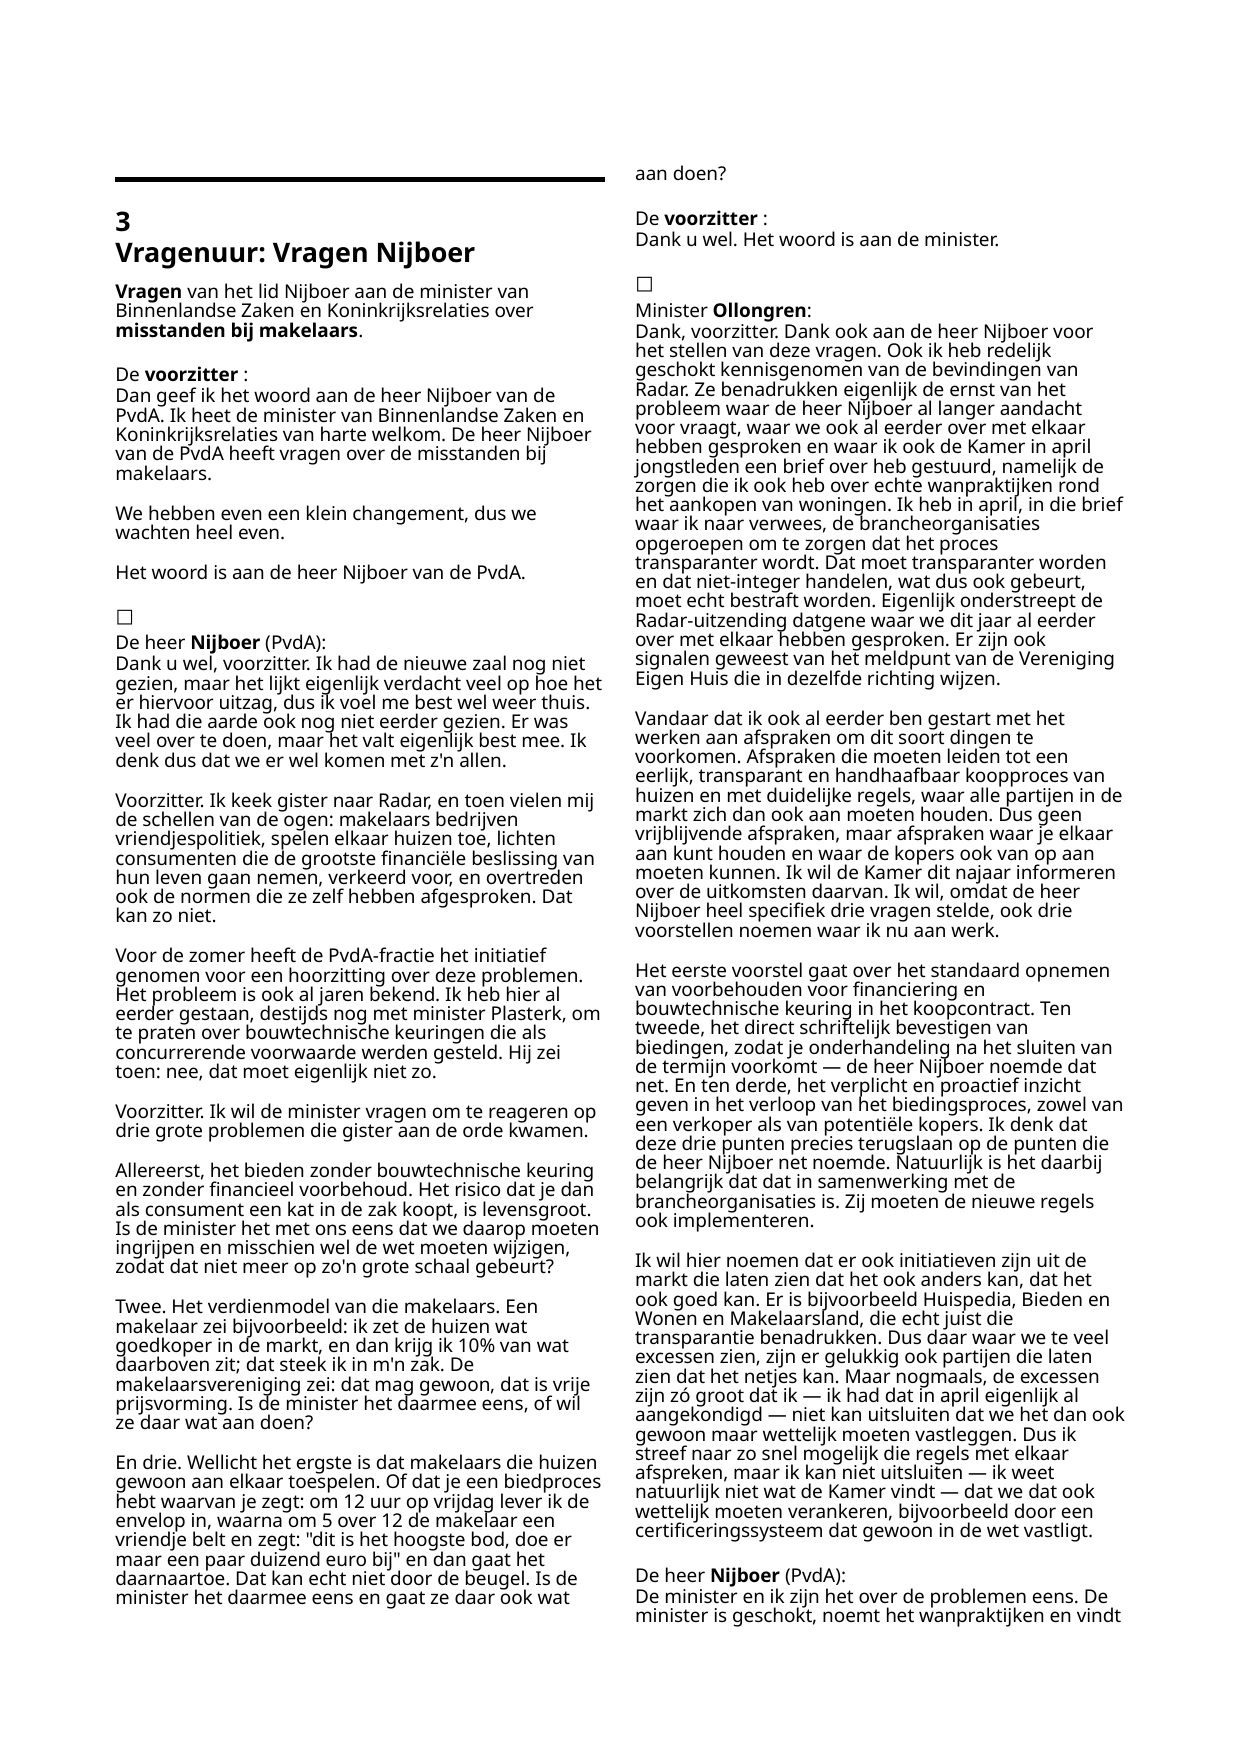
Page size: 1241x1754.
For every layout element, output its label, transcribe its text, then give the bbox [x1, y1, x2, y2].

text Voor de zomer heeft de PvdA-fractie het initiatief genomen voor een hoorzitting over deze problemen. Het probleem is ook al jaren bekend. Ik heb hier al eerder gestaan, destijds nog met minister Plasterk, om te praten over bouwtechnische keuringen die als concurrerende voorwaarde werden gesteld. Hij zei toen: nee, dat moet eigenlijk niet zo. [115, 947, 605, 1082]
text Twee. Het verdienmodel van die makelaars. Een makelaar zei bijvoorbeeld: ik zet de huizen wat goedkoper in de markt, en dan krijg ik 10% van wat daarboven zit; dat steek ik in m'n zak. De makelaarsvereniging zei: dat mag gewoon, dat is vrije prijsvorming. Is de minister het daarmee eens, of wil ze daar wat aan doen? [115, 1298, 605, 1433]
text Het woord is aan de heer Nijboer van de PvdA. [115, 564, 605, 583]
text Voorzitter. Ik keek gister naar Radar, en toen vielen mij de schellen van de ogen: makelaars bedrijven vriendjespolitiek, spelen elkaar huizen toe, lichten consumenten die de grootste financiële beslissing van hun leven gaan nemen, verkeerd voor, en overtreden ook de normen die ze zelf hebben afgesproken. Dat kan zo niet. [115, 792, 605, 927]
text En drie. Wellicht het ergste is dat makelaars die huizen gewoon aan elkaar toespelen. Of dat je een biedproces hebt waarvan je zegt: om 12 uur op vrijdag lever ik de envelop in, waarna om 5 over 12 de makelaar een vriendje belt en zegt: "dit is het hoogste bod, doe er maar een paar duizend euro bij" en dan gaat het daarnaartoe. Dat kan echt niet door de beugel. Is de minister het daarmee eens en gaat ze daar ook wat [115, 1454, 605, 1608]
text De heer Nijboer (PvdA): [115, 629, 605, 655]
text Vragen van het lid Nijboer aan de minister van Binnenlandse Zaken en Koninkrijksrelaties over misstanden bij makelaars. [115, 283, 605, 341]
text Allereerst, het bieden zonder bouwtechnische keuring en zonder financieel voorbehoud. Het risico dat je dan als consument een kat in de zak koopt, is levensgroot. Is de minister het met ons eens dat we daarop moeten ingrijpen en misschien wel de wet moeten wijzigen, zodat dat niet meer op zo'n grote schaal gebeurt? [115, 1162, 605, 1278]
text De heer Nijboer (PvdA): [635, 1562, 1125, 1588]
text Ik wil hier noemen dat er ook initiatieven zijn uit de markt die laten zien dat het ook anders kan, dat het ook goed kan. Er is bijvoorbeeld Huispedia, Bieden en Wonen en Makelaarsland, die echt juist die transparantie benadrukken. Dus daar waar we te veel excessen zien, zijn er gelukkig ook partijen die laten zien dat het netjes kan. Maar nogmaals, de excessen zijn zó groot dat ik — ik had dat in april eigenlijk al aangekondigd — niet kan uitsluiten dat we het dan ook gewoon maar wettelijk moeten vastleggen. Dus ik streef naar zo snel mogelijk die regels met elkaar afspreken, maar ik kan niet uitsluiten — ik weet natuurlijk niet wat de Kamer vindt — dat we dat ook wettelijk moeten verankeren, bijvoorbeeld door een certificeringssysteem dat gewoon in de wet vastligt. [635, 1252, 1125, 1541]
text 3 [115, 203, 605, 239]
text Het eerste voorstel gaat over het standaard opnemen van voorbehouden voor financiering en bouwtechnische keuring in het koopcontract. Ten tweede, het direct schriftelijk bevestigen van biedingen, zodat je onderhandeling na het sluiten van de termijn voorkomt — de heer Nijboer noemde dat net. En ten derde, het verplicht en proactief inzicht geven in het verloop van het biedingsproces, zowel van een verkoper als van potentiële kopers. Ik denk dat deze drie punten precies terugslaan op de punten die de heer Nijboer net noemde. Natuurlijk is het daarbij belangrijk dat dat in samenwerking met de brancheorganisaties is. Zij moeten de nieuwe regels ook implementeren. [635, 962, 1125, 1231]
text aan doen? [635, 165, 1125, 184]
text Minister Ollongren: [635, 297, 1125, 323]
text De minister en ik zijn het over de problemen eens. De minister is geschokt, noemt het wanpraktijken en vindt [635, 1588, 1125, 1626]
text ⬜ [115, 604, 605, 629]
text Dank u wel. Het woord is aan de minister. [635, 231, 1125, 250]
text De voorzitter : [635, 205, 1125, 231]
text Dank u wel, voorzitter. Ik had de nieuwe zaal nog niet gezien, maar het lijkt eigenlijk verdacht veel op hoe het er hiervoor uitzag, dus ik voel me best wel weer thuis. Ik had die aarde ook nog niet eerder gezien. Er was veel over te doen, maar het valt eigenlijk best mee. Ik denk dus dat we er wel komen met z'n allen. [115, 655, 605, 771]
text De voorzitter : [115, 362, 605, 387]
text Vragenuur: Vragen Nijboer [115, 239, 605, 283]
text Vandaar dat ik ook al eerder ben gestart met het werken aan afspraken om dit soort dingen te voorkomen. Afspraken die moeten leiden tot een eerlijk, transparant en handhaafbaar koopproces van huizen en met duidelijke regels, waar alle partijen in de markt zich dan ook aan moeten houden. Dus geen vrijblijvende afspraken, maar afspraken waar je elkaar aan kunt houden en waar de kopers ook van op aan moeten kunnen. Ik wil de Kamer dit najaar informeren over de uitkomsten daarvan. Ik wil, omdat de heer Nijboer heel specifiek drie vragen stelde, ook drie voorstellen noemen waar ik nu aan werk. [635, 709, 1125, 941]
text We hebben even een klein changement, dus we wachten heel even. [115, 504, 605, 543]
text Dank, voorzitter. Dank ook aan de heer Nijboer voor het stellen van deze vragen. Ook ik heb redelijk geschokt kennisgenomen van de bevindingen van Radar. Ze benadrukken eigenlijk de ernst van het probleem waar de heer Nijboer al langer aandacht voor vraagt, waar we ook al eerder over met elkaar hebben gesproken en waar ik ook de Kamer in april jongstleden een brief over heb gestuurd, namelijk de zorgen die ik ook heb over echte wanpraktijken rond het aankopen van woningen. Ik heb in april, in die brief waar ik naar verwees, de brancheorganisaties opgeroepen om te zorgen dat het proces transparanter wordt. Dat moet transparanter worden en dat niet-integer handelen, wat dus ook gebeurt, moet echt bestraft worden. Eigenlijk onderstreept de Radar-uitzending datgene waar we dit jaar al eerder over met elkaar hebben gesproken. Er zijn ook signalen geweest van het meldpunt van de Vereniging Eigen Huis die in dezelfde richting wijzen. [635, 323, 1125, 689]
text Dan geef ik het woord aan de heer Nijboer van de PvdA. Ik heet de minister van Binnenlandse Zaken en Koninkrijksrelaties van harte welkom. De heer Nijboer van de PvdA heeft vragen over de misstanden bij makelaars. [115, 387, 605, 484]
text Voorzitter. Ik wil de minister vragen om te reageren op drie grote problemen die gister aan de orde kwamen. [115, 1103, 605, 1141]
text ⬜ [635, 271, 1125, 297]
